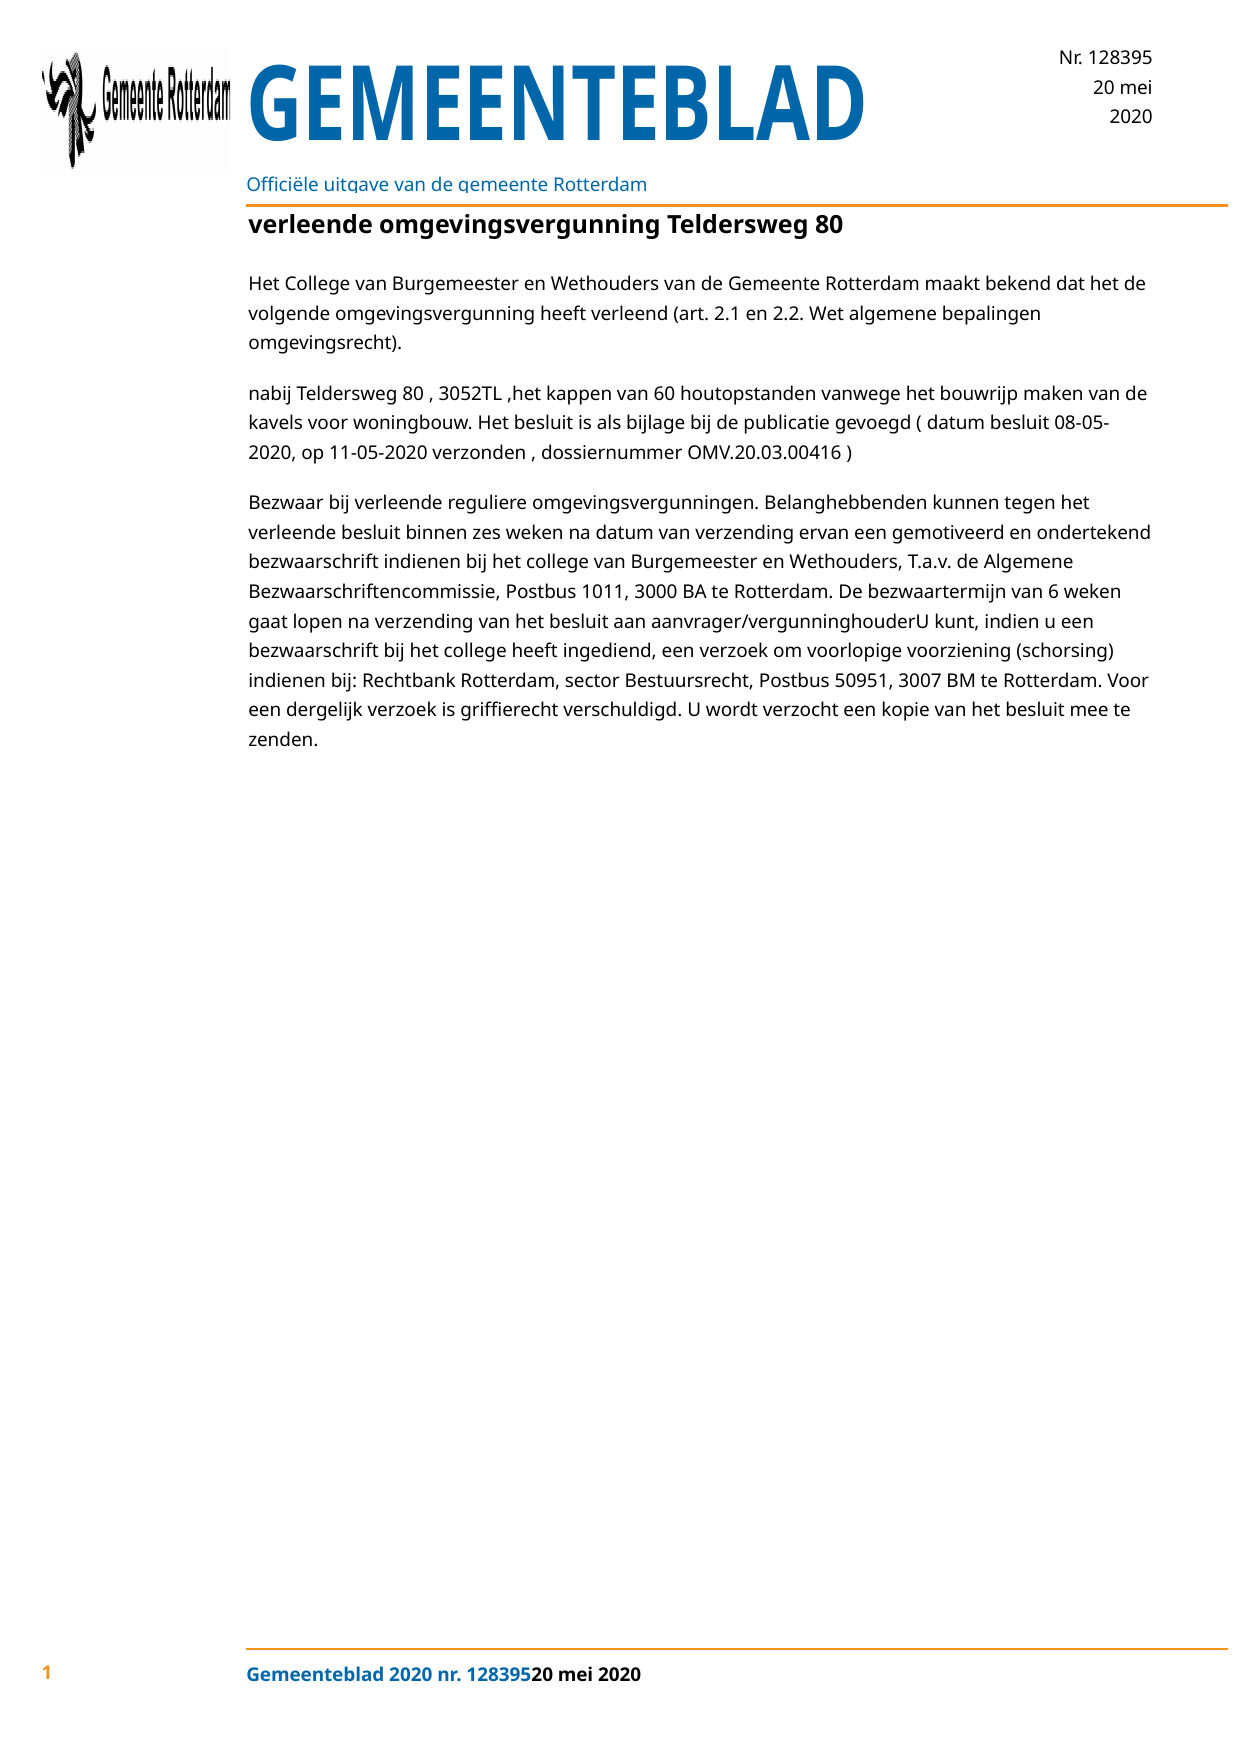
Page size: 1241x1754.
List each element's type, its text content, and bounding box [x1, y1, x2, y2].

text verleende omgevingsvergunning Teldersweg 80 [248, 207, 1152, 241]
text Het College van Burgemeester en Wethouders van de Gemeente Rotterdam maakt bekend dat het de volgende omgevingsvergunning heeft verleend (art. 2.1 en 2.2. Wet algemene bepalingen omgevingsrecht). [248, 270, 1152, 355]
text Bezwaar bij verleende reguliere omgevingsvergunningen. Belanghebbenden kunnen tegen het verleende besluit binnen zes weken na datum van verzending ervan een gemotiveerd en ondertekend bezwaarschrift indienen bij het college van Burgemeester en Wethouders, T.a.v. de Algemene Bezwaarschriftencommissie, Postbus 1011, 3000 BA te Rotterdam. De bezwaartermijn van 6 weken gaat lopen na verzending van het besluit aan aanvrager/vergunninghouderU kunt, indien u een bezwaarschrift bij het college heeft ingediend, een verzoek om voorlopige voorziening (schorsing) indienen bij: Rechtbank Rotterdam, sector Bestuursrecht, Postbus 50951, 3007 BM te Rotterdam. Voor een dergelijk verzoek is griffierecht verschuldigd. U wordt verzocht een kopie van het besluit mee te zenden. [248, 489, 1152, 752]
picture [41, 47, 231, 172]
text nabij Teldersweg 80 , 3052TL ,het kappen van 60 houtopstanden vanwege het bouwrijp maken van de kavels voor woningbouw. Het besluit is als bijlage bij de publicatie gevoegd ( datum besluit 08-05-2020, op 11-05-2020 verzonden , dossiernummer OMV.20.03.00416 ) [248, 380, 1152, 465]
